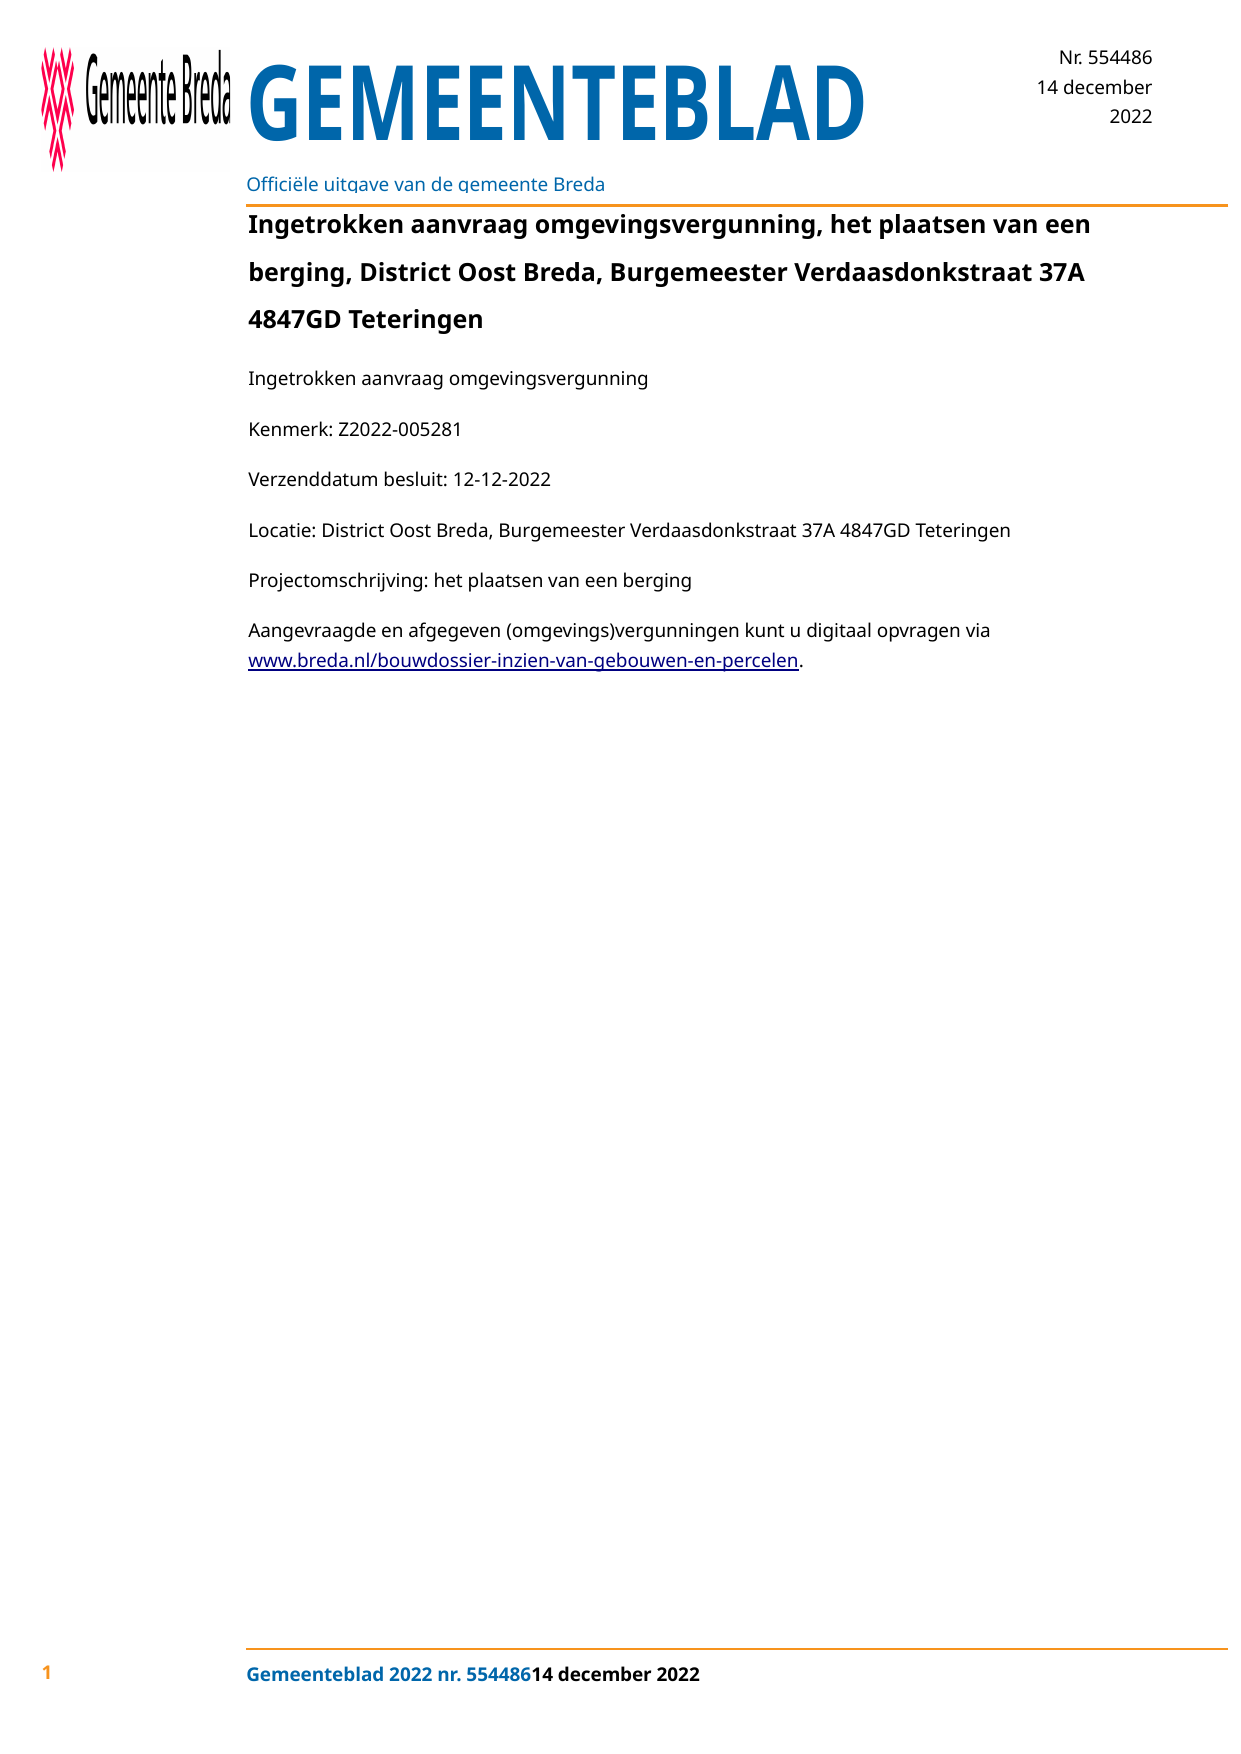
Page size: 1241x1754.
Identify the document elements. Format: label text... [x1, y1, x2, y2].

text Verzenddatum besluit: 12-12-2022 [248, 466, 1152, 492]
picture [41, 47, 231, 172]
text Ingetrokken aanvraag omgevingsvergunning [248, 366, 1152, 391]
text Kenmerk: Z2022-005281 [248, 416, 1152, 442]
text Locatie: District Oost Breda, Burgemeester Verdaasdonkstraat 37A 4847GD Teteringen [248, 517, 1152, 542]
text Projectomschrijving: het plaatsen van een berging [248, 567, 1152, 593]
text Ingetrokken aanvraag omgevingsvergunning, het plaatsen van een berging, District Oost Breda, Burgemeester Verdaasdonkstraat 37A 4847GD Teteringen [248, 207, 1152, 336]
text Aangevraagde en afgegeven (omgevings)vergunningen kunt u digitaal opvragen via www.breda.nl/bouwdossier-inzien-van-gebouwen-en-percelen. [248, 618, 1152, 673]
